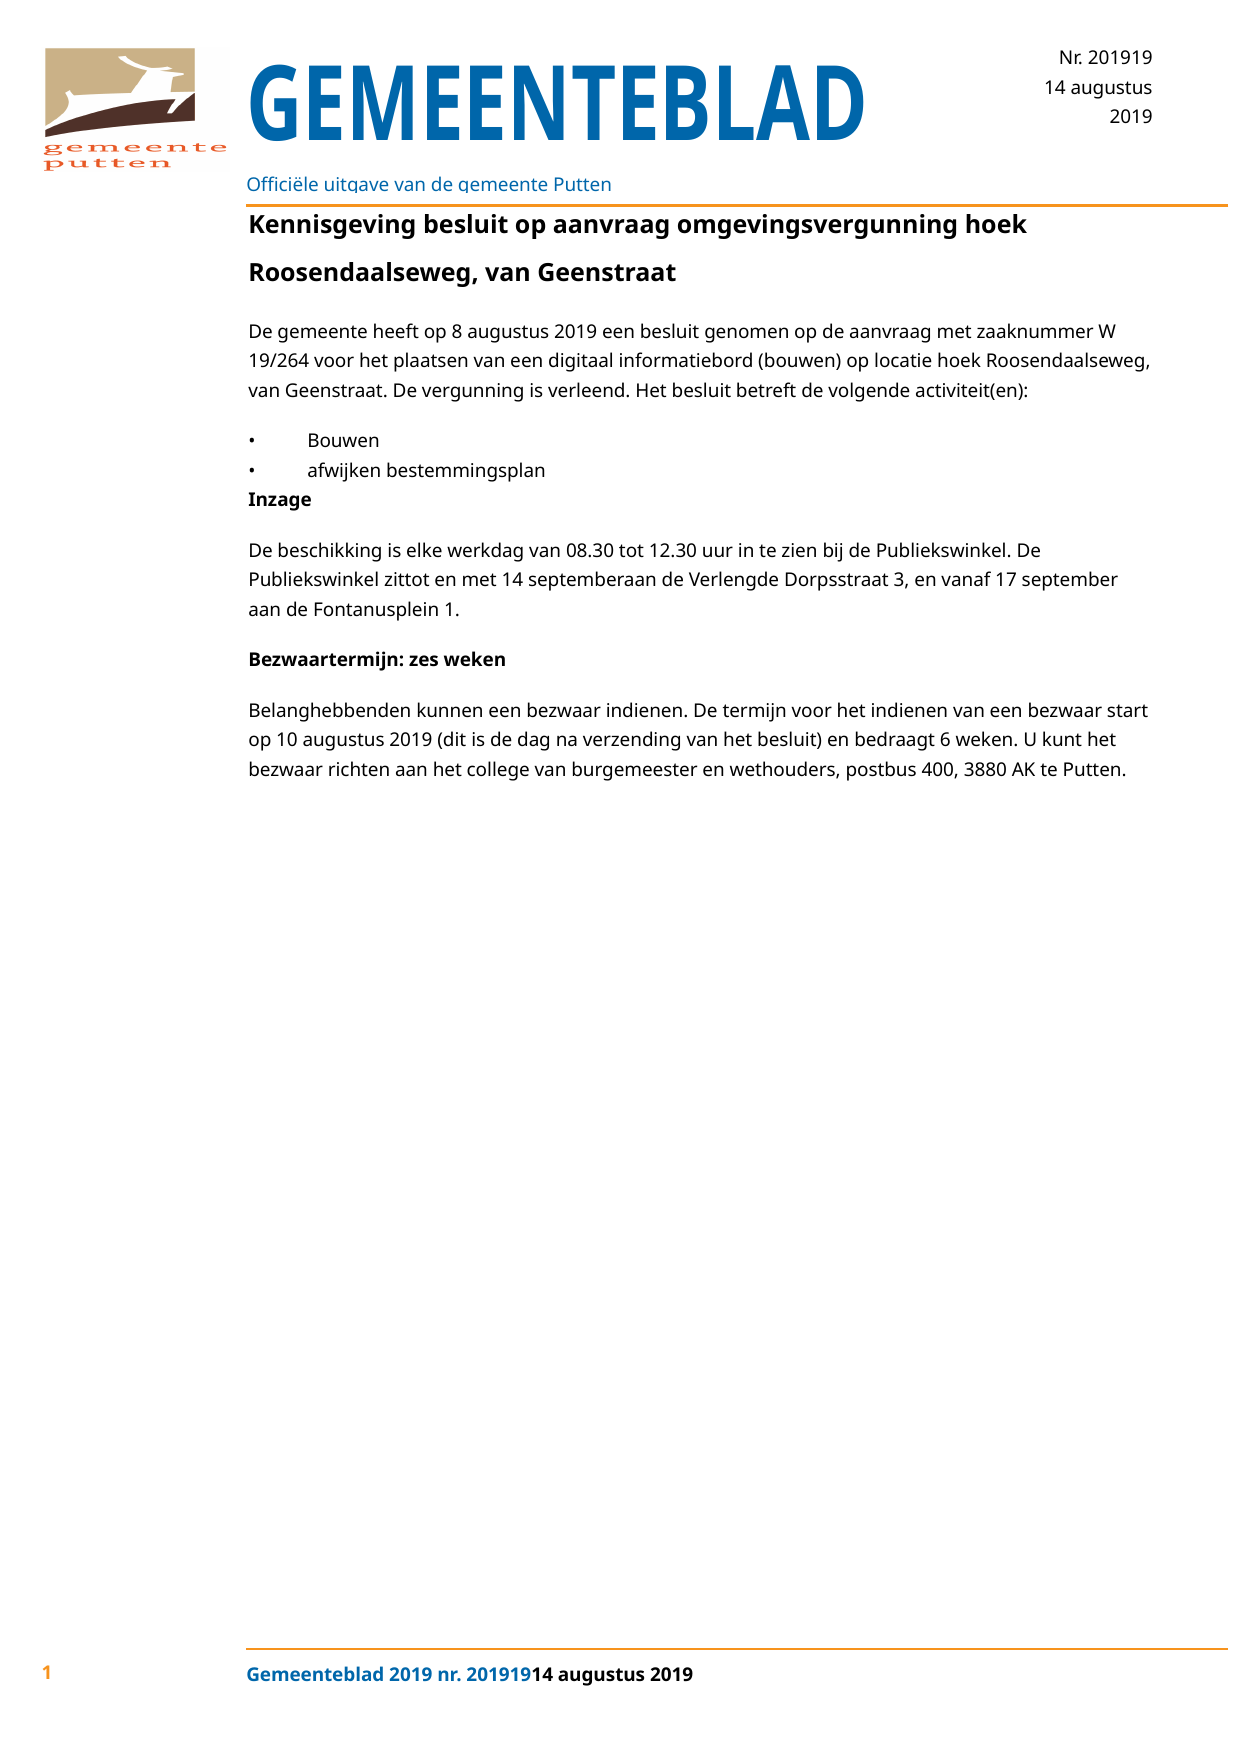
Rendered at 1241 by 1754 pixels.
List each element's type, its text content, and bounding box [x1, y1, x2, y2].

text Kennisgeving besluit op aanvraag omgevingsvergunning hoek Roosendaalseweg, van Geenstraat [248, 207, 1152, 288]
text Belanghebbenden kunnen een bezwaar indienen. De termijn voor het indienen van een bezwaar start op 10 augustus 2019 (dit is de dag na verzending van het besluit) en bedraagt 6 weken. U kunt het bezwaar richten aan het college van burgemeester en wethouders, postbus 400, 3880 AK te Putten. [248, 697, 1152, 782]
list Bouwen [248, 427, 1152, 453]
text Bezwaartermijn: zes weken [248, 647, 1152, 672]
picture [41, 47, 231, 172]
list afwijken bestemmingsplan [248, 457, 1152, 483]
text De beschikking is elke werkdag van 08.30 tot 12.30 uur in te zien bij de Publiekswinkel. De Publiekswinkel zittot en met 14 septemberaan de Verlengde Dorpsstraat 3, en vanaf 17 september aan de Fontanusplein 1. [248, 537, 1152, 622]
text De gemeente heeft op 8 augustus 2019 een besluit genomen op de aanvraag met zaaknummer W 19/264 voor het plaatsen van een digitaal informatiebord (bouwen) op locatie hoek Roosendaalseweg, van Geenstraat. De vergunning is verleend. Het besluit betreft de volgende activiteit(en): [248, 318, 1152, 403]
text Inzage [248, 487, 1152, 512]
